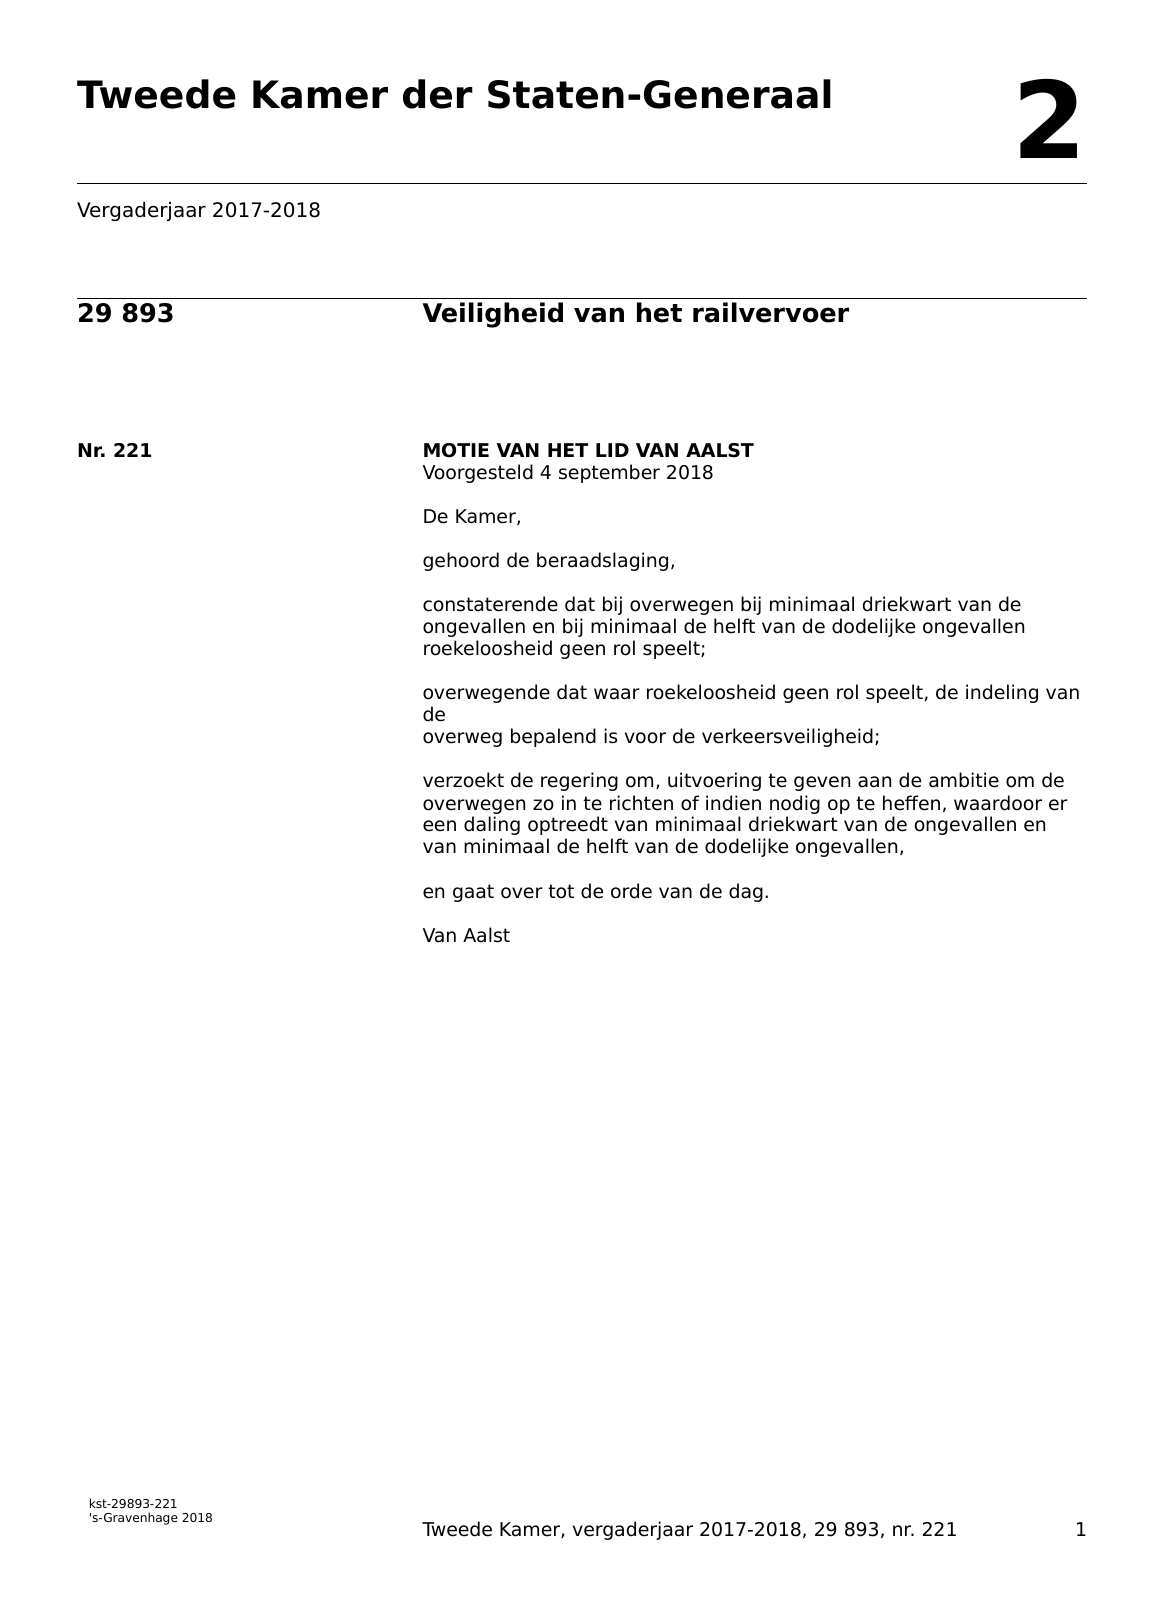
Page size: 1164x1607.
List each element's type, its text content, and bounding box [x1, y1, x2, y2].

table_header Tweede Kamer der Staten-Generaal [77, 59, 886, 183]
text gehoord de beraadslaging, [422, 550, 1087, 572]
table_cell Vergaderjaar 2017-2018 [77, 184, 1087, 298]
text overweg bepalend is voor de verkeersveiligheid; [422, 726, 1087, 748]
text constaterende dat bij overwegen bij minimaal driekwart van de ongevallen en bij minimaal de helft van de dodelijke ongevallen roekeloosheid geen rol speelt; [422, 594, 1087, 660]
subtitle Nr. 221 MOTIE VAN HET LID VAN AALST [77, 440, 1087, 462]
text 's-Gravenhage 2018 [88, 1511, 323, 1525]
text verzoekt de regering om, uitvoering te geven aan de ambitie om de overwegen zo in te richten of indien nodig op te heffen, waardoor er een daling optreedt van minimaal driekwart van de ongevallen en van minimaal de helft van de dodelijke ongevallen, [422, 770, 1087, 858]
text kst-29893-221 [88, 1497, 323, 1511]
text overwegende dat waar roekeloosheid geen rol speelt, de indeling van de [422, 682, 1087, 726]
text Van Aalst [422, 925, 1087, 947]
table_header 2 [886, 59, 1087, 183]
text Voorgesteld 4 september 2018 [422, 462, 1087, 484]
subtitle 29 893 Veiligheid van het railvervoer [77, 299, 1087, 329]
text en gaat over tot de orde van de dag. [422, 881, 1087, 902]
text De Kamer, [422, 506, 1087, 528]
